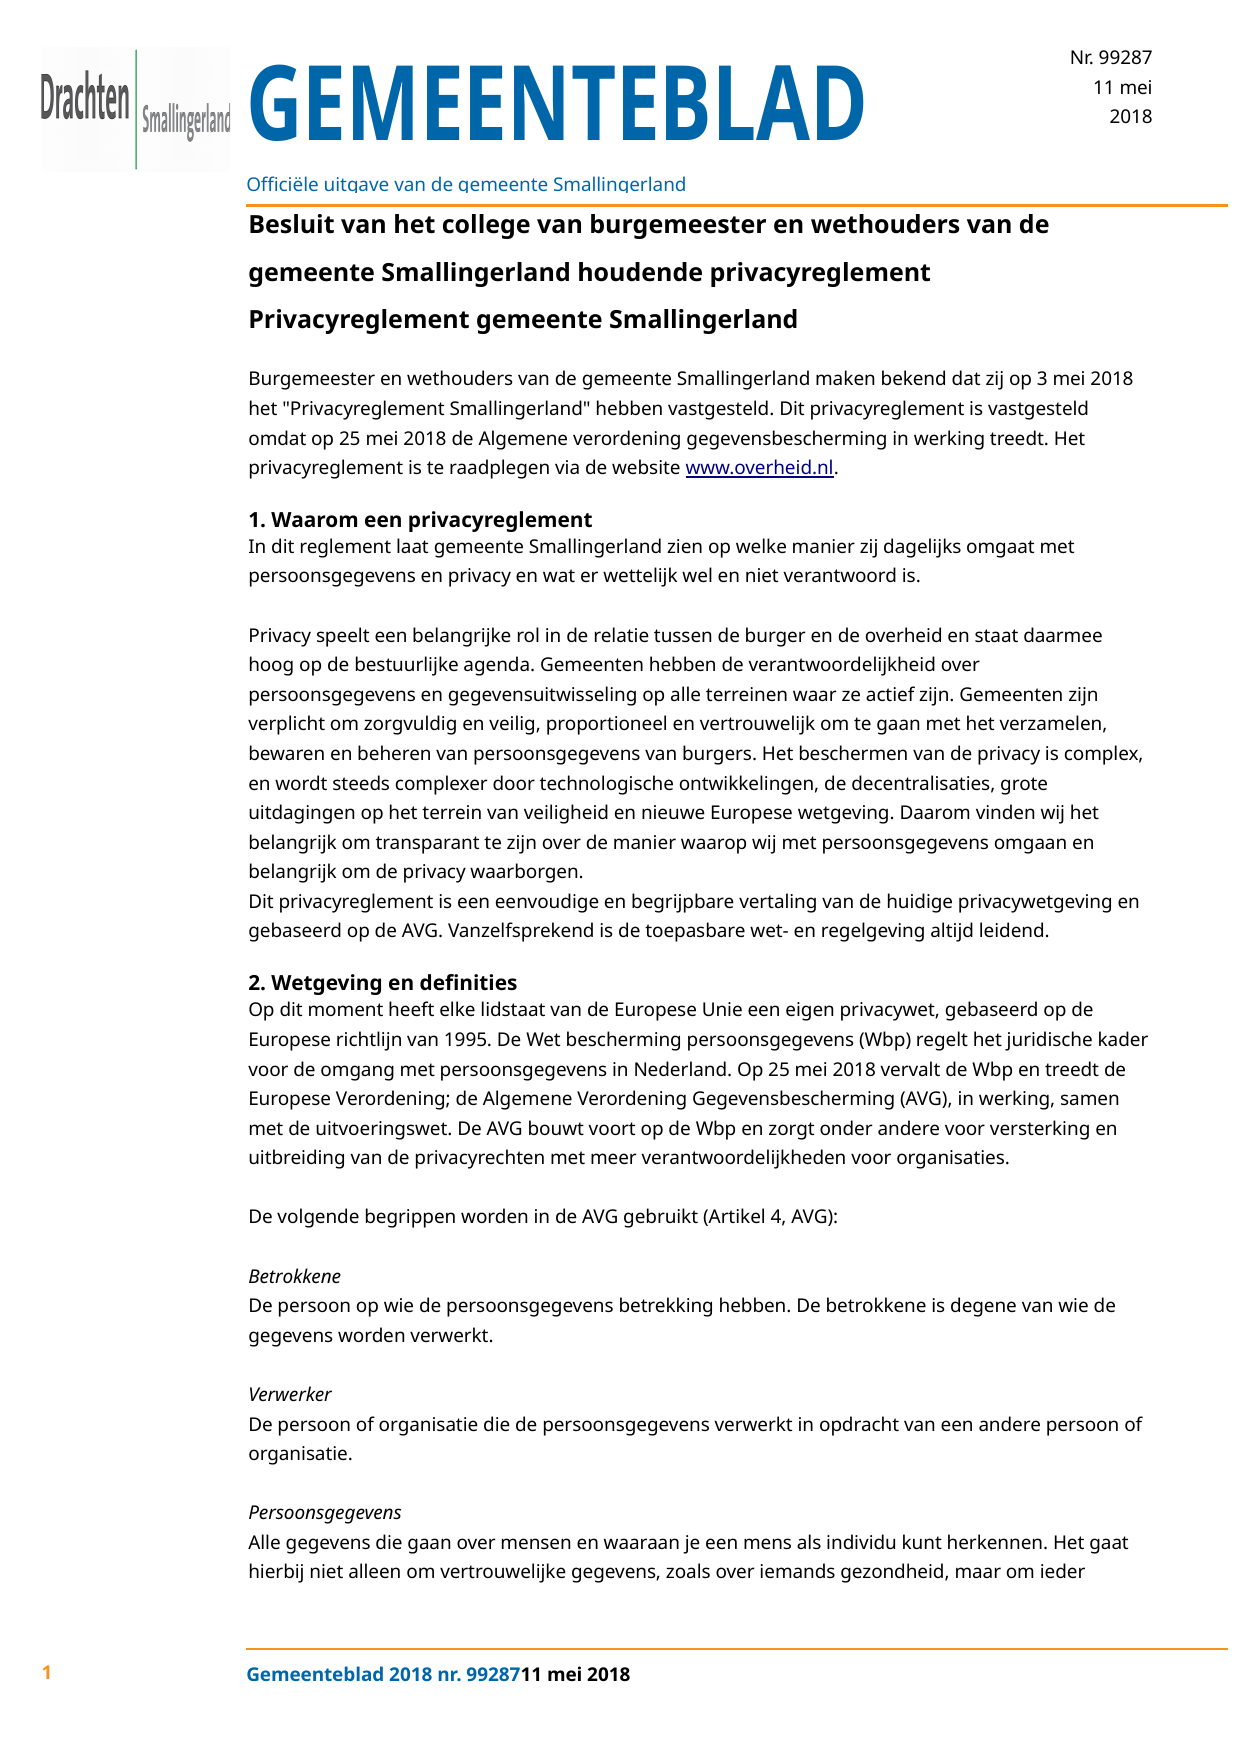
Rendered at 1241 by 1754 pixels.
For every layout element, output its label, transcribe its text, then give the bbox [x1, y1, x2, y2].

text Alle gegevens die gaan over mensen en waaraan je een mens als individu kunt herkennen. Het gaat hierbij niet alleen om vertrouwelijke gegevens, zoals over iemands gezondheid, maar om ieder [248, 1529, 1152, 1584]
text De persoon op wie de persoonsgegevens betrekking hebben. De betrokkene is degene van wie de gegevens worden verwerkt. [248, 1292, 1152, 1348]
text Burgemeester en wethouders van de gemeente Smallingerland maken bekend dat zij op 3 mei 2018 het "Privacyreglement Smallingerland" hebben vastgesteld. Dit privacyreglement is vastgesteld omdat op 25 mei 2018 de Algemene verordening gegevensbescherming in werking treedt. Het privacyreglement is te raadplegen via de website www.overheid.nl. [248, 366, 1152, 480]
text Betrokkene [248, 1263, 1152, 1288]
text 1. Waarom een privacyreglement [248, 505, 1152, 533]
text Besluit van het college van burgemeester en wethouders van de gemeente Smallingerland houdende privacyreglement Privacyreglement gemeente Smallingerland [248, 207, 1152, 336]
text Op dit moment heeft elke lidstaat van de Europese Unie een eigen privacywet, gebaseerd op de Europese richtlijn van 1995. De Wet bescherming persoonsgegevens (Wbp) regelt het juridische kader voor de omgang met persoonsgegevens in Nederland. Op 25 mei 2018 vervalt de Wbp en treedt de Europese Verordening; de Algemene Verordening Gegevensbescherming (AVG), in werking, samen met de uitvoeringswet. De AVG bouwt voort op de Wbp en zorgt onder andere voor versterking en uitbreiding van de privacyrechten met meer verantwoordelijkheden voor organisaties. [248, 997, 1152, 1170]
text De volgende begrippen worden in de AVG gebruikt (Artikel 4, AVG): [248, 1204, 1152, 1229]
picture [41, 47, 231, 172]
text In dit reglement laat gemeente Smallingerland zien op welke manier zij dagelijks omgaat met persoonsgegevens en privacy en wat er wettelijk wel en niet verantwoord is. [248, 533, 1152, 588]
text Privacy speelt een belangrijke rol in de relatie tussen de burger en de overheid en staat daarmee hoog op de bestuurlijke agenda. Gemeenten hebben de verantwoordelijkheid over persoonsgegevens en gegevensuitwisseling op alle terreinen waar ze actief zijn. Gemeenten zijn verplicht om zorgvuldig en veilig, proportioneel en vertrouwelijk om te gaan met het verzamelen, bewaren en beheren van persoonsgegevens van burgers. Het beschermen van de privacy is complex, en wordt steeds complexer door technologische ontwikkelingen, de decentralisaties, grote uitdagingen op het terrein van veiligheid en nieuwe Europese wetgeving. Daarom vinden wij het belangrijk om transparant te zijn over de manier waarop wij met persoonsgegevens omgaan en belangrijk om de privacy waarborgen. [248, 622, 1152, 884]
text Dit privacyreglement is een eenvoudige en begrijpbare vertaling van de huidige privacywetgeving en gebaseerd op de AVG. Vanzelfsprekend is de toepasbare wet- en regelgeving altijd leidend. [248, 888, 1152, 943]
text Verwerker [248, 1381, 1152, 1407]
text Persoonsgegevens [248, 1499, 1152, 1525]
text 2. Wetgeving en definities [248, 968, 1152, 997]
text De persoon of organisatie die de persoonsgegevens verwerkt in opdracht van een andere persoon of organisatie. [248, 1411, 1152, 1466]
